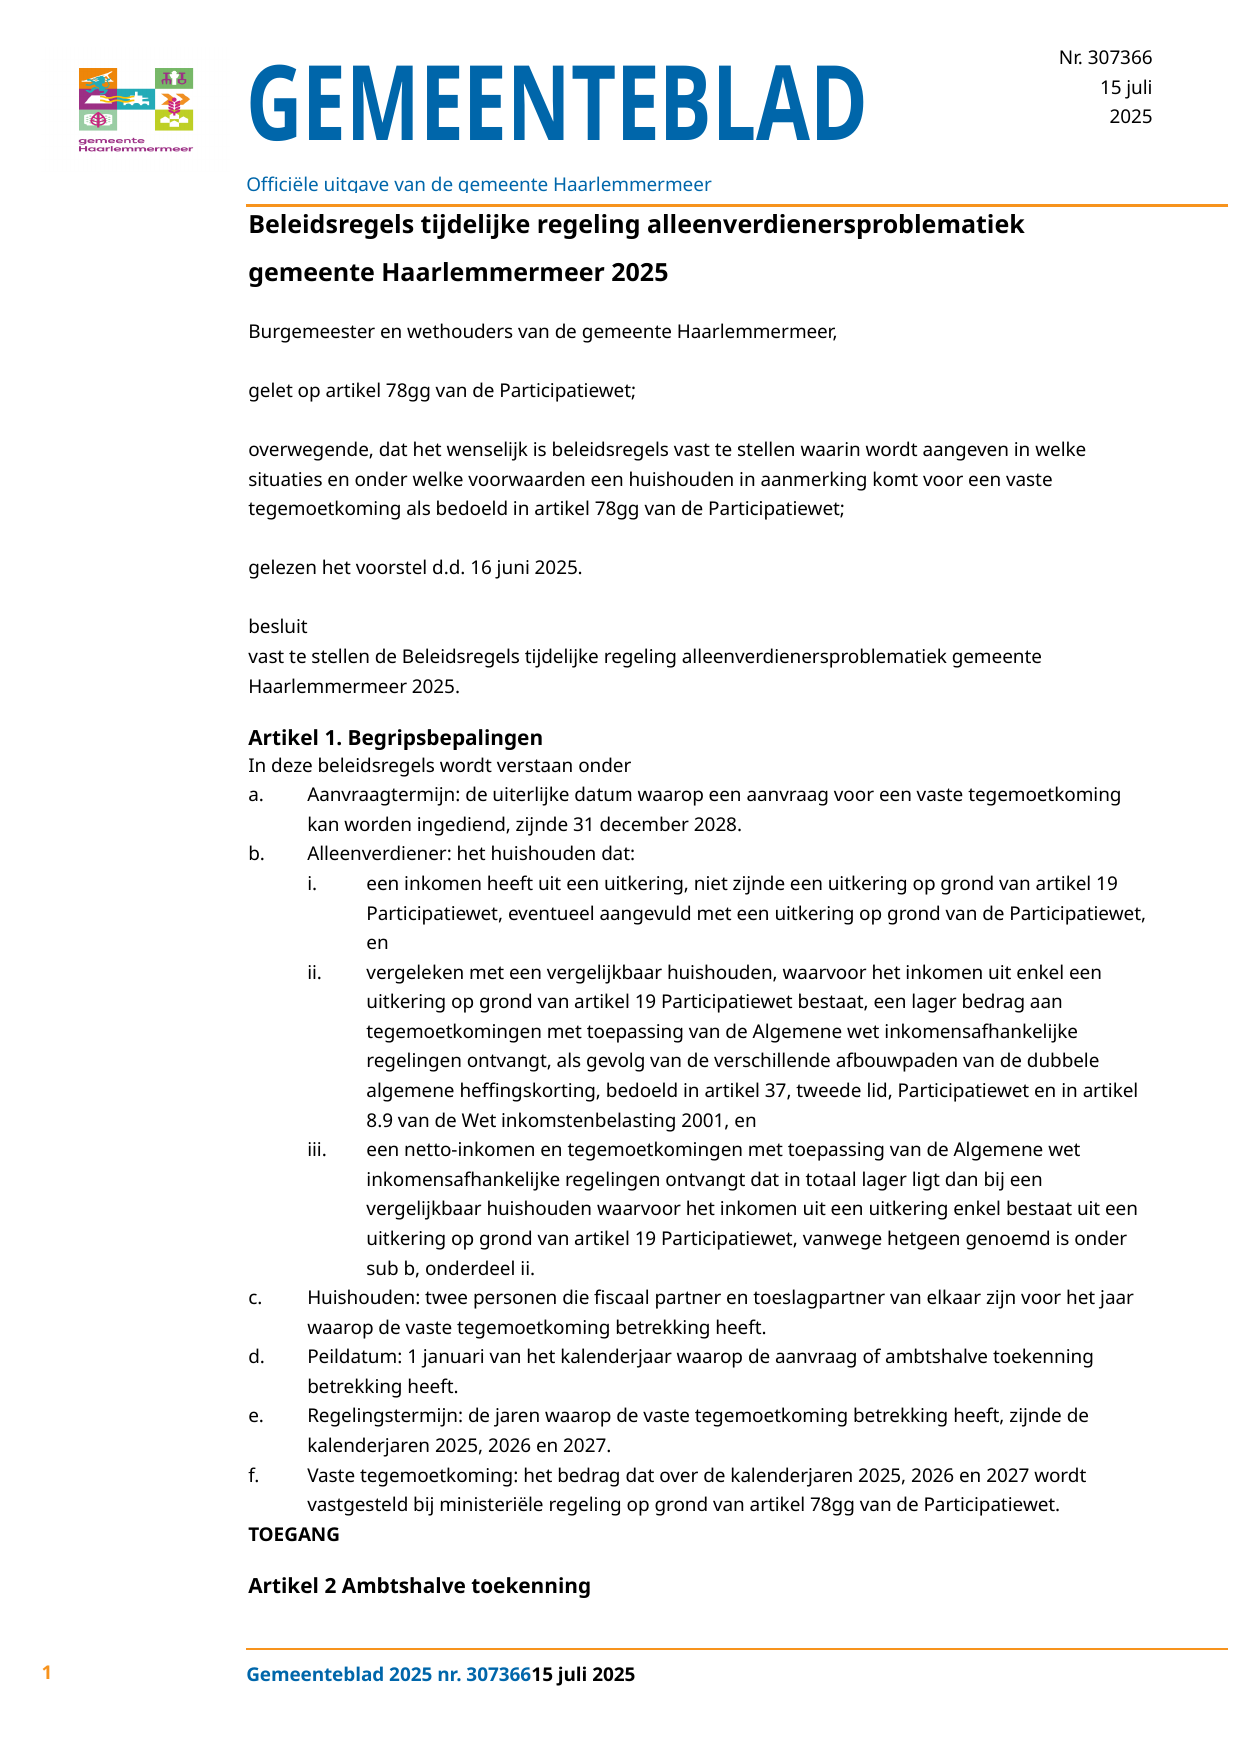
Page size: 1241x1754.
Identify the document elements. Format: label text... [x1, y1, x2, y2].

text Artikel 1. Begripsbepalingen [248, 723, 1152, 752]
text besluit [248, 614, 1152, 639]
list Huishouden: twee personen die fiscaal partner en toeslagpartner van elkaar zijn voor het jaar waarop de vaste tegemoetkoming betrekking heeft. [248, 1284, 1152, 1339]
list een netto-inkomen en tegemoetkomingen met toepassing van de Algemene wet inkomensafhankelijke regelingen ontvangt dat in totaal lager ligt dan bij een vergelijkbaar huishouden waarvoor het inkomen uit een uitkering enkel bestaat uit een uitkering op grond van artikel 19 Participatiewet, vanwege hetgeen genoemd is onder sub b, onderdeel ii. [307, 1136, 1152, 1280]
text Beleidsregels tijdelijke regeling alleenverdienersproblematiek gemeente Haarlemmermeer 2025 [248, 207, 1152, 288]
list Peildatum: 1 januari van het kalenderjaar waarop de aanvraag of ambtshalve toekenning betrekking heeft. [248, 1343, 1152, 1399]
text gelet op artikel 78gg van de Participatiewet; [248, 377, 1152, 403]
text In deze beleidsregels wordt verstaan onder [248, 752, 1152, 777]
picture [41, 47, 231, 172]
text overwegende, dat het wenselijk is beleidsregels vast te stellen waarin wordt aangeven in welke situaties en onder welke voorwaarden een huishouden in aanmerking komt voor een vaste tegemoetkoming als bedoeld in artikel 78gg van de Participatiewet; [248, 436, 1152, 521]
list Vaste tegemoetkoming: het bedrag dat over de kalenderjaren 2025, 2026 en 2027 wordt vastgesteld bij ministeriële regeling op grond van artikel 78gg van de Participatiewet. [248, 1462, 1152, 1517]
list vergeleken met een vergelijkbaar huishouden, waarvoor het inkomen uit enkel een uitkering op grond van artikel 19 Participatiewet bestaat, een lager bedrag aan tegemoetkomingen met toepassing van de Algemene wet inkomensafhankelijke regelingen ontvangt, als gevolg van de verschillende afbouwpaden van de dubbele algemene heffingskorting, bedoeld in artikel 37, tweede lid, Participatiewet en in artikel 8.9 van de Wet inkomstenbelasting 2001, en [307, 959, 1152, 1132]
list Regelingstermijn: de jaren waarop de vaste tegemoetkoming betrekking heeft, zijnde de kalenderjaren 2025, 2026 en 2027. [248, 1403, 1152, 1458]
text TOEGANG [248, 1521, 1152, 1547]
list Alleenverdiener: het huishouden dat: [248, 841, 1152, 866]
list een inkomen heeft uit een uitkering, niet zijnde een uitkering op grond van artikel 19 Participatiewet, eventueel aangevuld met een uitkering op grond van de Participatiewet, en [307, 870, 1152, 955]
text vast te stellen de Beleidsregels tijdelijke regeling alleenverdienersproblematiek gemeente Haarlemmermeer 2025. [248, 643, 1152, 699]
text Artikel 2 Ambtshalve toekenning [248, 1571, 1152, 1600]
text gelezen het voorstel d.d. 16 juni 2025. [248, 554, 1152, 580]
list Aanvraagtermijn: de uiterlijke datum waarop een aanvraag voor een vaste tegemoetkoming kan worden ingediend, zijnde 31 december 2028. [248, 781, 1152, 837]
text Burgemeester en wethouders van de gemeente Haarlemmermeer, [248, 318, 1152, 344]
